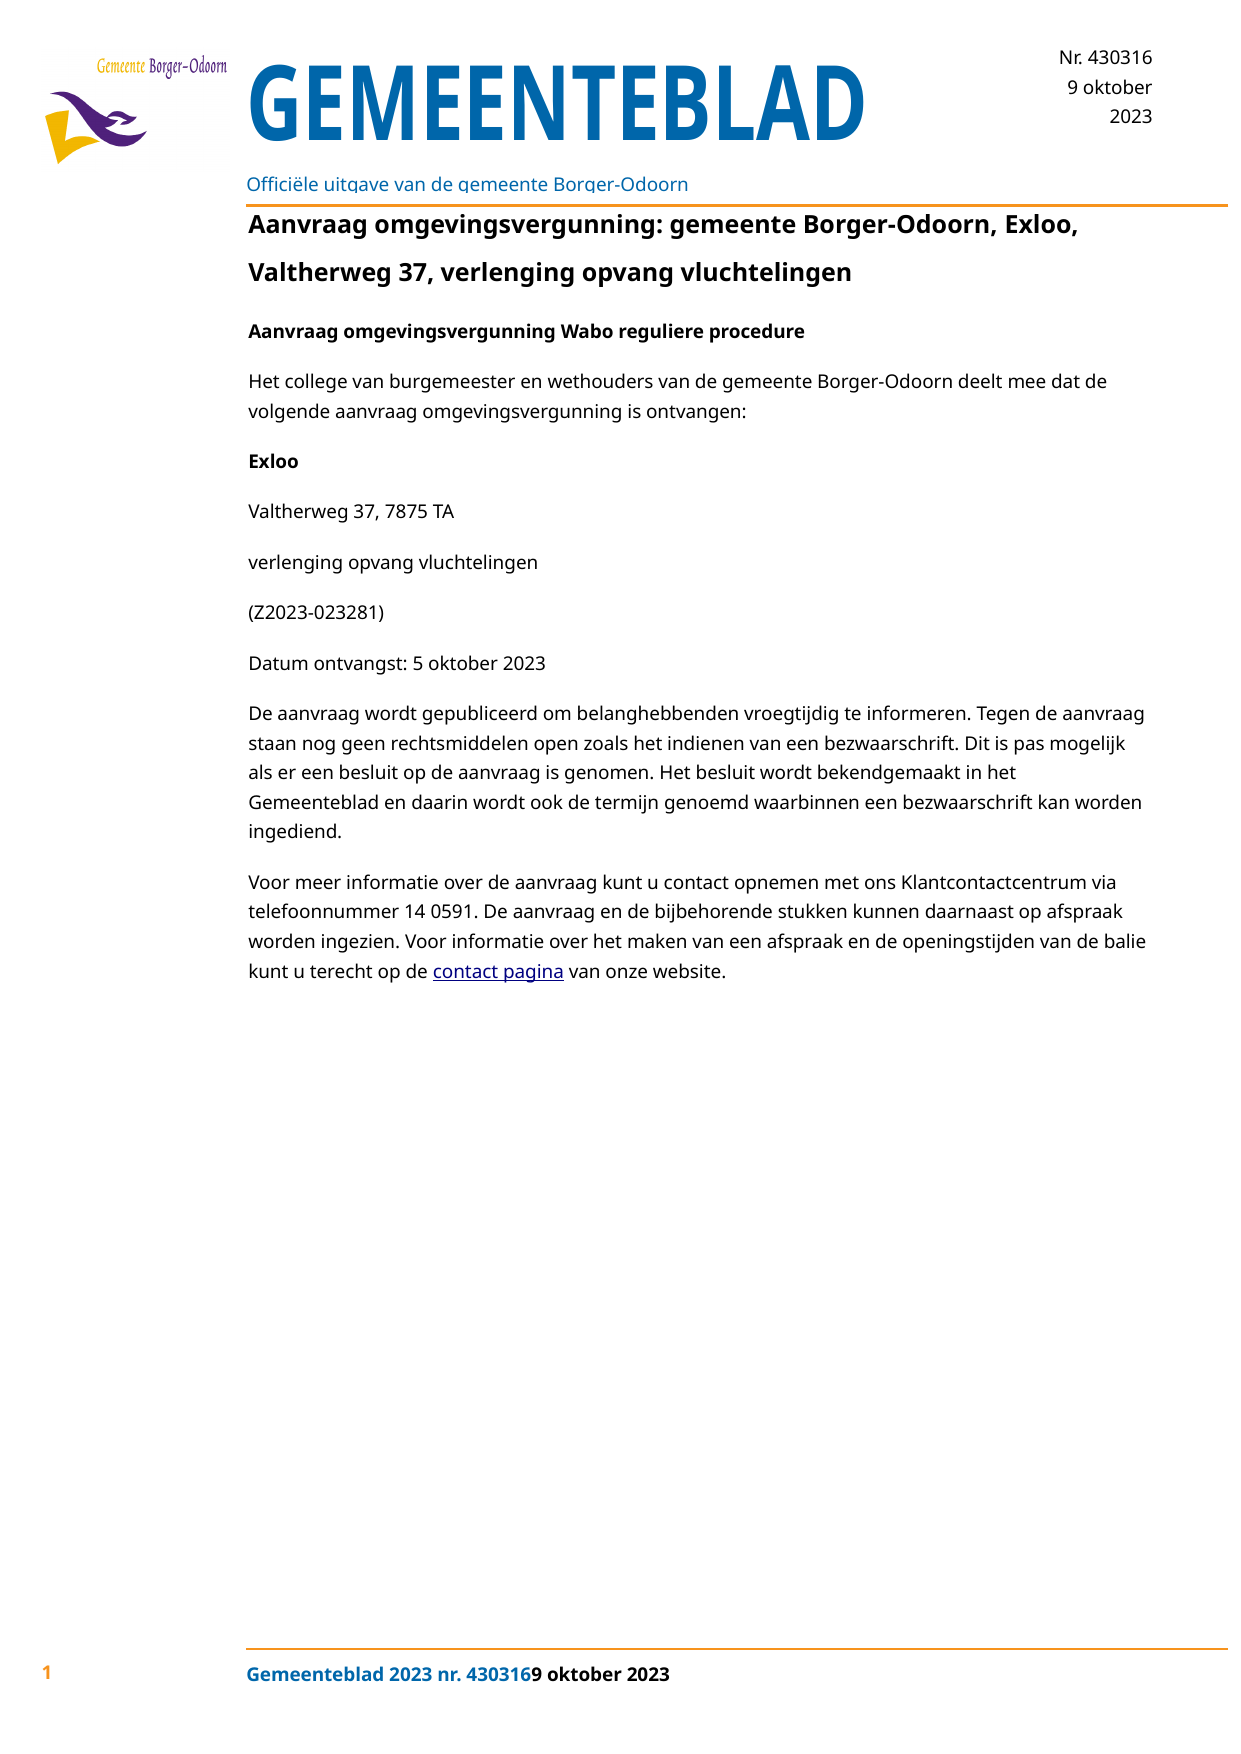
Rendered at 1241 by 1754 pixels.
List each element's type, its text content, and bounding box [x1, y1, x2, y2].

text Het college van burgemeester en wethouders van de gemeente Borger-Odoorn deelt mee dat de volgende aanvraag omgevingsvergunning is ontvangen: [248, 368, 1152, 424]
text De aanvraag wordt gepubliceerd om belanghebbenden vroegtijdig te informeren. Tegen de aanvraag staan nog geen rechtsmiddelen open zoals het indienen van een bezwaarschrift. Dit is pas mogelijk als er een besluit op de aanvraag is genomen. Het besluit wordt bekendgemaakt in het Gemeenteblad en daarin wordt ook de termijn genoemd waarbinnen een bezwaarschrift kan worden ingediend. [248, 700, 1152, 844]
text verlenging opvang vluchtelingen [248, 549, 1152, 575]
text Aanvraag omgevingsvergunning: gemeente Borger-Odoorn, Exloo, Valtherweg 37, verlenging opvang vluchtelingen [248, 207, 1152, 288]
text Datum ontvangst: 5 oktober 2023 [248, 650, 1152, 676]
picture [41, 47, 231, 172]
text Valtherweg 37, 7875 TA [248, 499, 1152, 524]
text Aanvraag omgevingsvergunning Wabo reguliere procedure [248, 318, 1152, 344]
text Exloo [248, 448, 1152, 474]
text (Z2023-023281) [248, 599, 1152, 625]
text Voor meer informatie over de aanvraag kunt u contact opnemen met ons Klantcontactcentrum via telefoonnummer 14 0591. De aanvraag en de bijbehorende stukken kunnen daarnaast op afspraak worden ingezien. Voor informatie over het maken van een afspraak en de openingstijden van de balie kunt u terecht op de contact pagina van onze website. [248, 869, 1152, 984]
